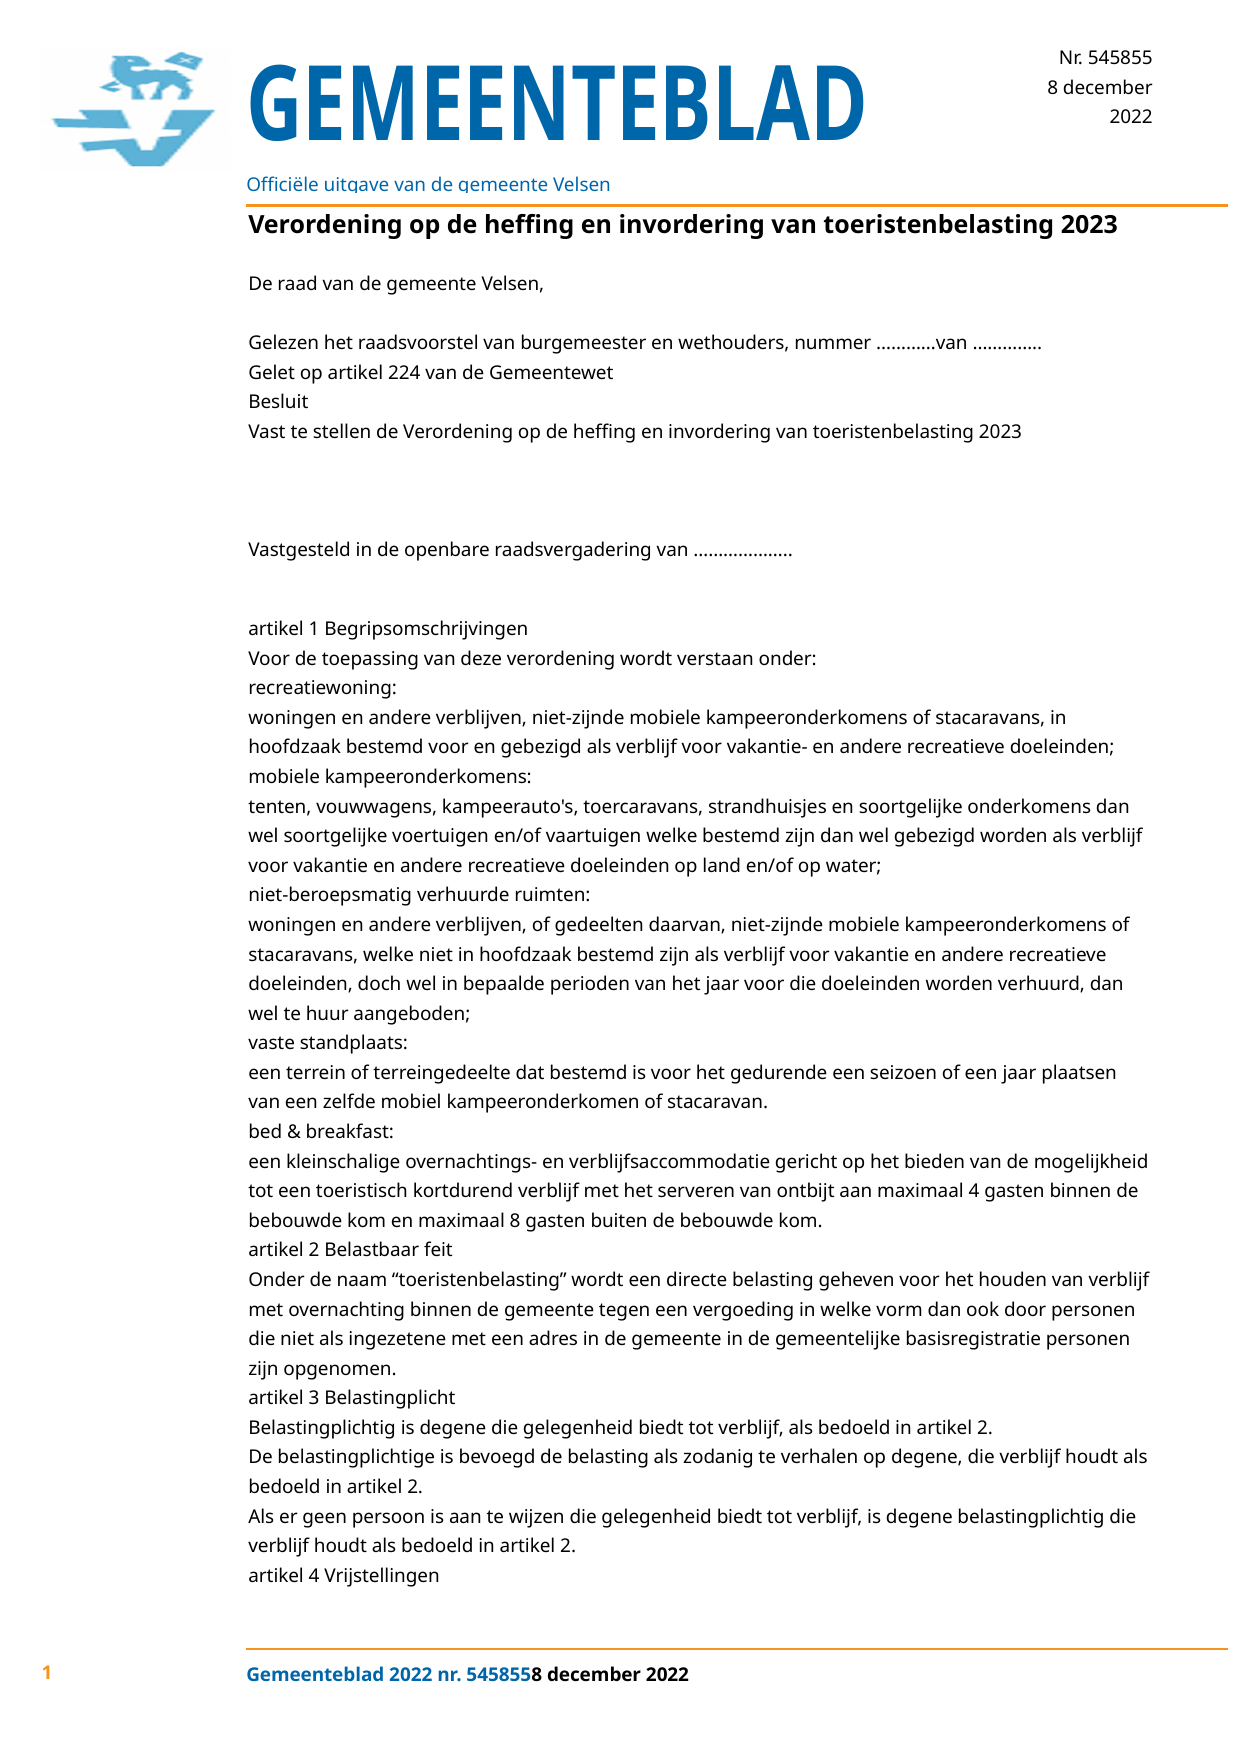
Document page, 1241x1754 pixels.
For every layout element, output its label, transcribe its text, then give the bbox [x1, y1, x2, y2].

text artikel 3 Belastingplicht [248, 1384, 1152, 1410]
text woningen en andere verblijven, niet-zijnde mobiele kampeeronderkomens of stacaravans, in hoofdzaak bestemd voor en gebezigd als verblijf voor vakantie- en andere recreatieve doeleinden; [248, 704, 1152, 759]
text woningen en andere verblijven, of gedeelten daarvan, niet-zijnde mobiele kampeeronderkomens of stacaravans, welke niet in hoofdzaak bestemd zijn als verblijf voor vakantie en andere recreatieve doeleinden, doch wel in bepaalde perioden van het jaar voor die doeleinden worden verhuurd, dan wel te huur aangeboden; [248, 911, 1152, 1026]
text Gelet op artikel 224 van de Gemeentewet [248, 359, 1152, 385]
text Voor de toepassing van deze verordening wordt verstaan onder: [248, 645, 1152, 671]
text Vastgesteld in de openbare raadsvergadering van ……………….. [248, 537, 1152, 562]
text De belastingplichtige is bevoegd de belasting als zodanig te verhalen op degene, die verblijf houdt als bedoeld in artikel 2. [248, 1444, 1152, 1499]
text Belastingplichtig is degene die gelegenheid biedt tot verblijf, als bedoeld in artikel 2. [248, 1414, 1152, 1440]
text bed & breakfast: [248, 1118, 1152, 1144]
text Vast te stellen de Verordening op de heffing en invordering van toeristenbelasting 2023 [248, 418, 1152, 444]
text mobiele kampeeronderkomens: [248, 763, 1152, 789]
text Onder de naam “toeristenbelasting” wordt een directe belasting geheven voor het houden van verblijf met overnachting binnen de gemeente tegen een vergoeding in welke vorm dan ook door personen die niet als ingezetene met een adres in de gemeente in de gemeentelijke basisregistratie personen zijn opgenomen. [248, 1266, 1152, 1381]
picture [41, 47, 231, 172]
text recreatiewoning: [248, 674, 1152, 700]
text een terrein of terreingedeelte dat bestemd is voor het gedurende een seizoen of een jaar plaatsen van een zelfde mobiel kampeeronderkomen of stacaravan. [248, 1059, 1152, 1114]
text artikel 2 Belastbaar feit [248, 1237, 1152, 1262]
text Verordening op de heffing en invordering van toeristenbelasting 2023 [248, 207, 1152, 241]
text Als er geen persoon is aan te wijzen die gelegenheid biedt tot verblijf, is degene belastingplichtig die verblijf houdt als bedoeld in artikel 2. [248, 1503, 1152, 1558]
text tenten, vouwwagens, kampeerauto's, toercaravans, strandhuisjes en soortgelijke onderkomens dan wel soortgelijke voertuigen en/of vaartuigen welke bestemd zijn dan wel gebezigd worden als verblijf voor vakantie en andere recreatieve doeleinden op land en/of op water; [248, 793, 1152, 878]
text een kleinschalige overnachtings- en verblijfsaccommodatie gericht op het bieden van de mogelijkheid tot een toeristisch kortdurend verblijf met het serveren van ontbijt aan maximaal 4 gasten binnen de bebouwde kom en maximaal 8 gasten buiten de bebouwde kom. [248, 1148, 1152, 1233]
text Gelezen het raadsvoorstel van burgemeester en wethouders, nummer …………van ………….. [248, 329, 1152, 355]
text artikel 4 Vrijstellingen [248, 1562, 1152, 1588]
text vaste standplaats: [248, 1029, 1152, 1055]
text De raad van de gemeente Velsen, [248, 270, 1152, 296]
text Besluit [248, 389, 1152, 414]
text niet-beroepsmatig verhuurde ruimten: [248, 882, 1152, 907]
text artikel 1 Begripsomschrijvingen [248, 615, 1152, 641]
